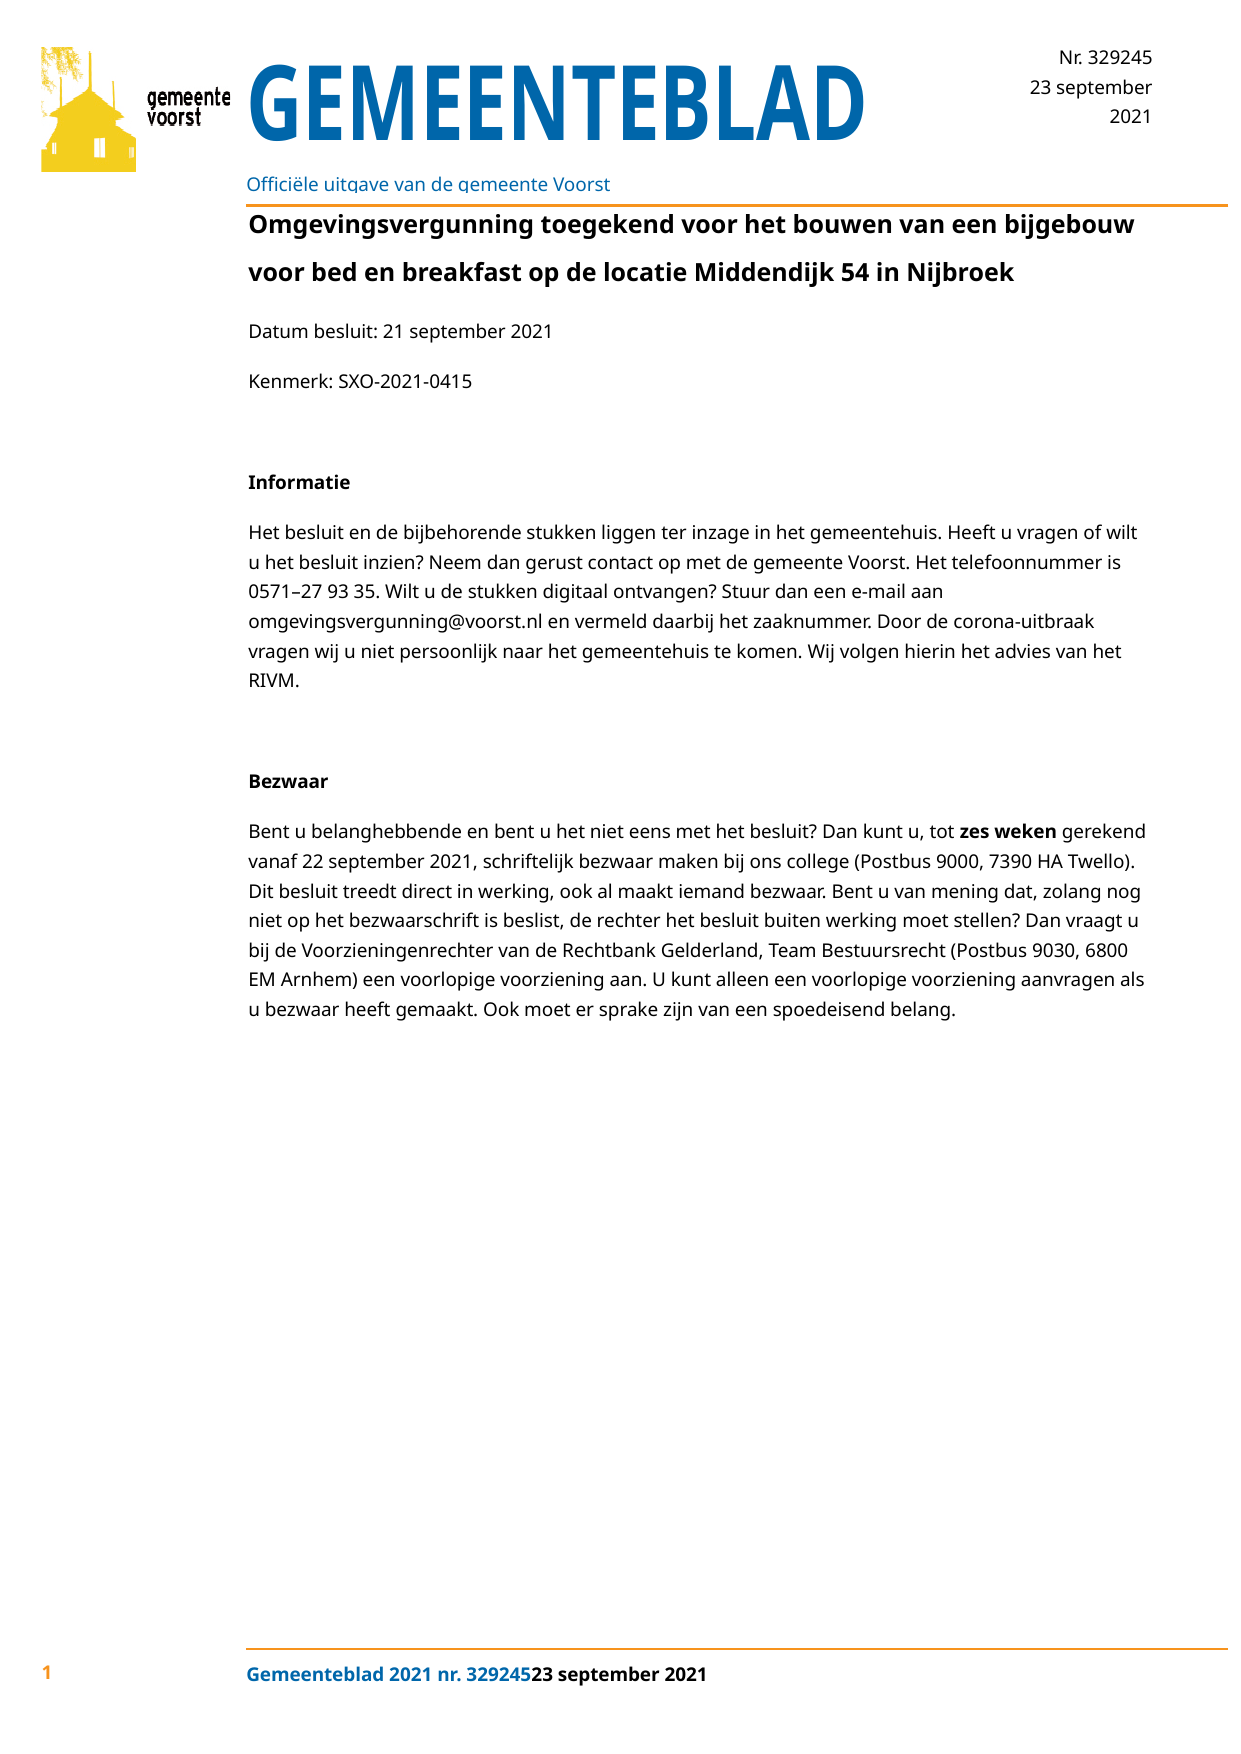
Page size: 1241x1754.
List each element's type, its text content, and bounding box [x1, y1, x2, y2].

text Informatie [248, 469, 1152, 495]
text Bezwaar [248, 768, 1152, 794]
text Bent u belanghebbende en bent u het niet eens met het besluit? Dan kunt u, tot zes weken gerekend vanaf 22 september 2021, schriftelijk bezwaar maken bij ons college (Postbus 9000, 7390 HA Twello). Dit besluit treedt direct in werking, ook al maakt iemand bezwaar. Bent u van mening dat, zolang nog niet op het bezwaarschrift is beslist, de rechter het besluit buiten werking moet stellen? Dan vraagt u bij de Voorzieningenrechter van de Rechtbank Gelderland, Team Bestuursrecht (Postbus 9030, 6800 EM Arnhem) een voorlopige voorziening aan. U kunt alleen een voorlopige voorziening aanvragen als u bezwaar heeft gemaakt. Ook moet er sprake zijn van een spoedeisend belang. [248, 819, 1152, 1022]
text Datum besluit: 21 september 2021 [248, 318, 1152, 344]
text Het besluit en de bijbehorende stukken liggen ter inzage in het gemeentehuis. Heeft u vragen of wilt u het besluit inzien? Neem dan gerust contact op met de gemeente Voorst. Het telefoonnummer is 0571–27 93 35. Wilt u de stukken digitaal ontvangen? Stuur dan een e-mail aan omgevingsvergunning@voorst.nl en vermeld daarbij het zaaknummer. Door de corona-uitbraak vragen wij u niet persoonlijk naar het gemeentehuis te komen. Wij volgen hierin het advies van het RIVM. [248, 519, 1152, 693]
text Omgevingsvergunning toegekend voor het bouwen van een bijgebouw voor bed en breakfast op de locatie Middendijk 54 in Nijbroek [248, 207, 1152, 288]
picture [41, 47, 231, 172]
text Kenmerk: SXO-2021-0415 [248, 368, 1152, 394]
